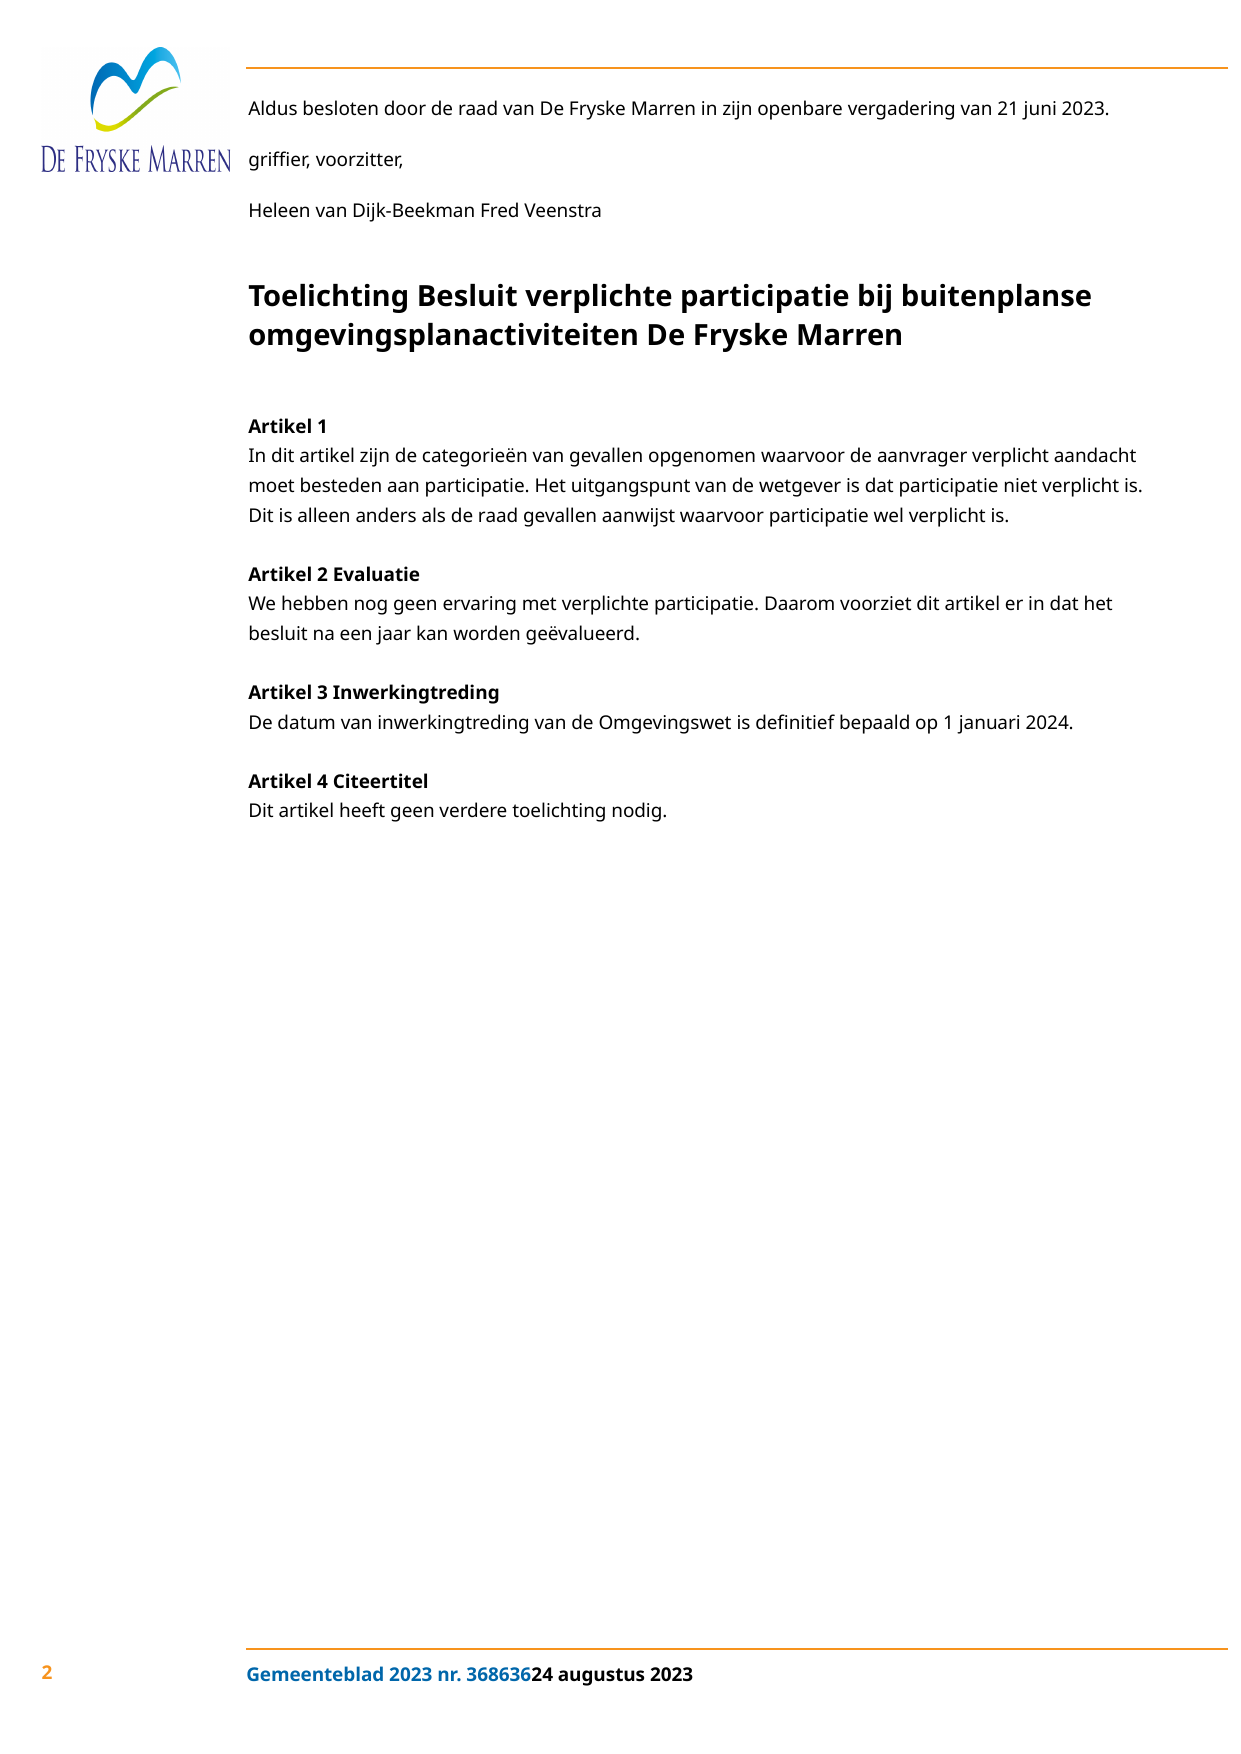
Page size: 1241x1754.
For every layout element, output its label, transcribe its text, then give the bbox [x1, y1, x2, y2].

text griffier, voorzitter, [248, 146, 1152, 172]
text Heleen van Dijk-Beekman Fred Veenstra [248, 198, 1152, 223]
text In dit artikel zijn de categorieën van gevallen opgenomen waarvoor de aanvrager verplicht aandacht moet besteden aan participatie. Het uitgangspunt van de wetgever is dat participatie niet verplicht is. Dit is alleen anders als de raad gevallen aanwijst waarvoor participatie wel verplicht is. [248, 443, 1152, 527]
text Artikel 1 [248, 413, 1152, 439]
text Artikel 3 Inwerkingtreding [248, 679, 1152, 705]
text Aldus besloten door de raad van De Fryske Marren in zijn openbare vergadering van 21 juni 2023. [248, 95, 1152, 121]
text We hebben nog geen ervaring met verplichte participatie. Daarom voorziet dit artikel er in dat het besluit na een jaar kan worden geëvalueerd. [248, 591, 1152, 646]
picture [41, 47, 231, 172]
text De datum van inwerkingtreding van de Omgevingswet is definitief bepaald op 1 januari 2024. [248, 709, 1152, 734]
text Toelichting Besluit verplichte participatie bij buitenplanse omgevingsplanactiviteiten De Fryske Marren [248, 275, 1152, 354]
text Artikel 4 Citeertitel [248, 768, 1152, 794]
text Dit artikel heeft geen verdere toelichting nodig. [248, 798, 1152, 823]
text Artikel 2 Evaluatie [248, 561, 1152, 587]
